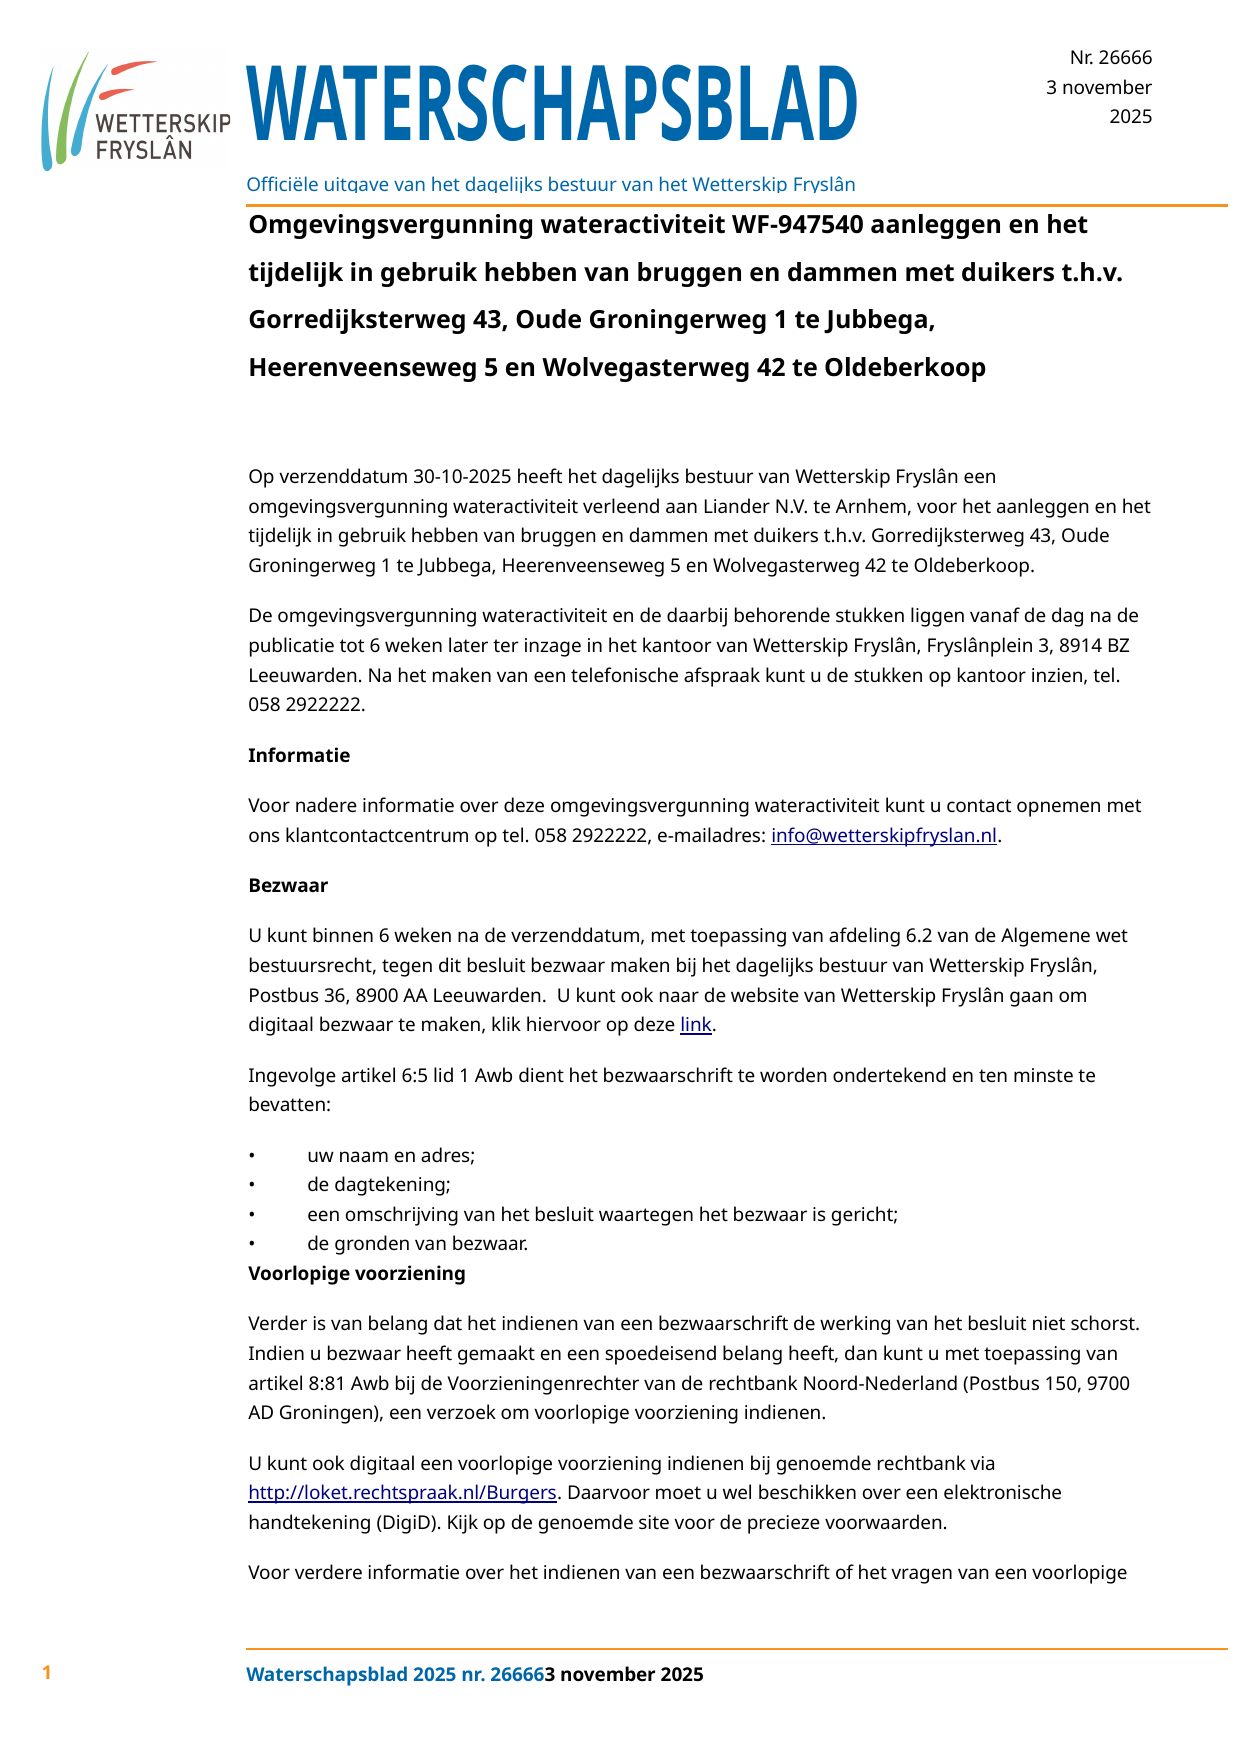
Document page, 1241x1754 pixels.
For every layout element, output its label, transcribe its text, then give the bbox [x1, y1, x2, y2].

text Informatie [248, 742, 1152, 768]
text Voor verdere informatie over het indienen van een bezwaarschrift of het vragen van een voorlopige [248, 1559, 1152, 1585]
text Voor nadere informatie over deze omgevingsvergunning wateractiviteit kunt u contact opnemen met ons klantcontactcentrum op tel. 058 2922222, e-mailadres: info@wetterskipfryslan.nl. [248, 792, 1152, 848]
text Omgevingsvergunning wateractiviteit WF-947540 aanleggen en het tijdelijk in gebruik hebben van bruggen en dammen met duikers t.h.v. Gorredijksterweg 43, Oude Groningerweg 1 te Jubbega, Heerenveenseweg 5 en Wolvegasterweg 42 te Oldeberkoop [248, 207, 1152, 384]
list een omschrijving van het besluit waartegen het bezwaar is gericht; [248, 1201, 1152, 1227]
list uw naam en adres; [248, 1142, 1152, 1168]
list de dagtekening; [248, 1171, 1152, 1197]
text Voorlopige voorziening [248, 1260, 1152, 1286]
text De omgevingsvergunning wateractiviteit en de daarbij behorende stukken liggen vanaf de dag na de publicatie tot 6 weken later ter inzage in het kantoor van Wetterskip Fryslân, Fryslânplein 3, 8914 BZ Leeuwarden. Na het maken van een telefonische afspraak kunt u de stukken op kantoor inzien, tel. 058 2922222. [248, 603, 1152, 717]
text Bezwaar [248, 872, 1152, 898]
text Op verzenddatum 30-10-2025 heeft het dagelijks bestuur van Wetterskip Fryslân een omgevingsvergunning wateractiviteit verleend aan Liander N.V. te Arnhem, voor het aanleggen en het tijdelijk in gebruik hebben van bruggen en dammen met duikers t.h.v. Gorredijksterweg 43, Oude Groningerweg 1 te Jubbega, Heerenveenseweg 5 en Wolvegasterweg 42 te Oldeberkoop. [248, 463, 1152, 578]
picture [41, 47, 231, 172]
text U kunt ook digitaal een voorlopige voorziening indienen bij genoemde rechtbank via http://loket.rechtspraak.nl/Burgers. Daarvoor moet u wel beschikken over een elektronische handtekening (DigiD). Kijk op de genoemde site voor de precieze voorwaarden. [248, 1450, 1152, 1535]
text Ingevolge artikel 6:5 lid 1 Awb dient het bezwaarschrift te worden ondertekend en ten minste te bevatten: [248, 1062, 1152, 1117]
text U kunt binnen 6 weken na de verzenddatum, met toepassing van afdeling 6.2 van de Algemene wet bestuursrecht, tegen dit besluit bezwaar maken bij het dagelijks bestuur van Wetterskip Fryslân, Postbus 36, 8900 AA Leeuwarden. U kunt ook naar de website van Wetterskip Fryslân gaan om digitaal bezwaar te maken, klik hiervoor op deze link. [248, 923, 1152, 1037]
text Verder is van belang dat het indienen van een bezwaarschrift de werking van het besluit niet schorst. Indien u bezwaar heeft gemaakt en een spoedeisend belang heeft, dan kunt u met toepassing van artikel 8:81 Awb bij de Voorzieningenrechter van de rechtbank Noord-Nederland (Postbus 150, 9700 AD Groningen), een verzoek om voorlopige voorziening indienen. [248, 1311, 1152, 1425]
list de gronden van bezwaar. [248, 1231, 1152, 1256]
